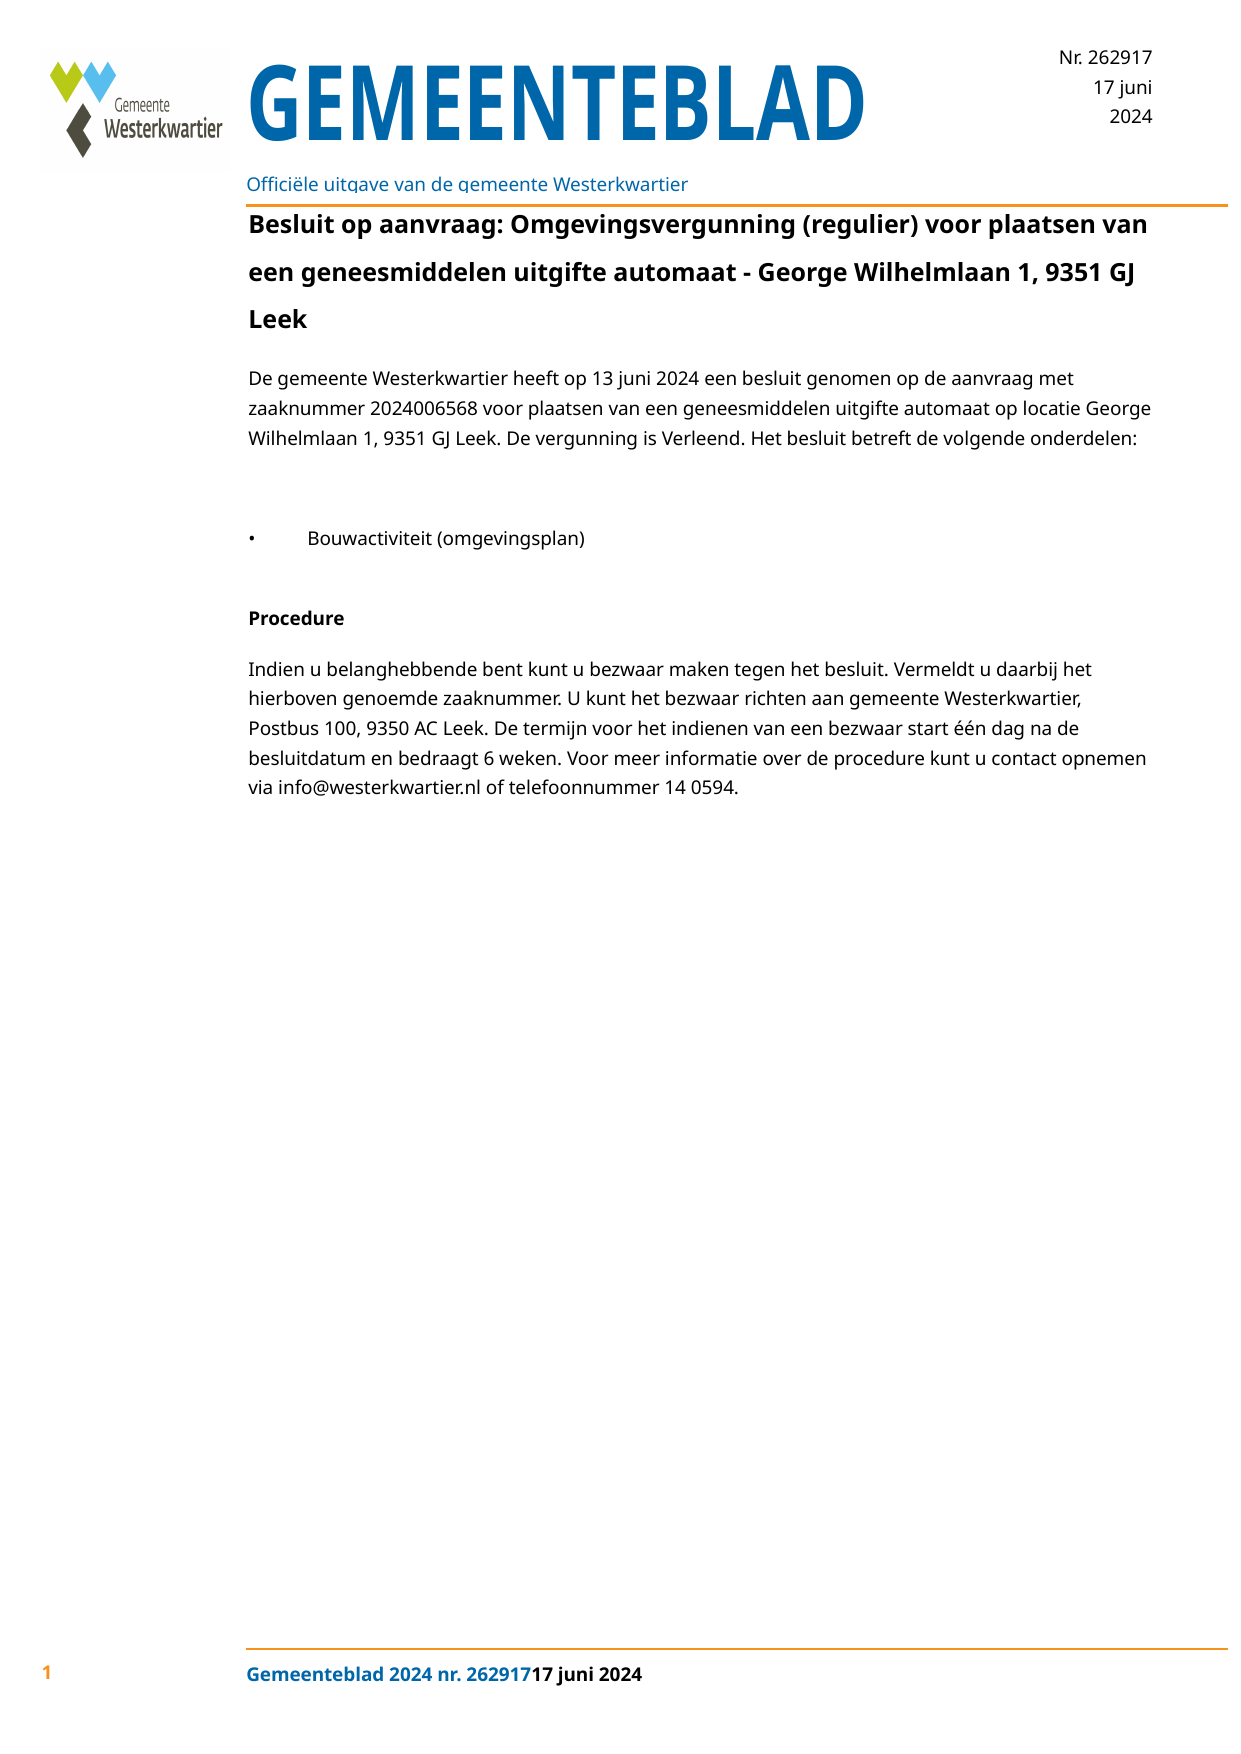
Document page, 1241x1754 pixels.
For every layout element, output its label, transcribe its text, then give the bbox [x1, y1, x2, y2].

picture [41, 47, 231, 172]
text De gemeente Westerkwartier heeft op 13 juni 2024 een besluit genomen op de aanvraag met zaaknummer 2024006568 voor plaatsen van een geneesmiddelen uitgifte automaat op locatie George Wilhelmlaan 1, 9351 GJ Leek. De vergunning is Verleend. Het besluit betreft de volgende onderdelen: [248, 366, 1152, 450]
text Besluit op aanvraag: Omgevingsvergunning (regulier) voor plaatsen van een geneesmiddelen uitgifte automaat - George Wilhelmlaan 1, 9351 GJ Leek [248, 207, 1152, 336]
list Bouwactiviteit (omgevingsplan) [248, 526, 1152, 551]
text Indien u belanghebbende bent kunt u bezwaar maken tegen het besluit. Vermeldt u daarbij het hierboven genoemde zaaknummer. U kunt het bezwaar richten aan gemeente Westerkwartier, Postbus 100, 9350 AC Leek. De termijn voor het indienen van een bezwaar start één dag na de besluitdatum en bedraagt 6 weken. Voor meer informatie over de procedure kunt u contact opnemen via info@westerkwartier.nl of telefoonnummer 14 0594. [248, 656, 1152, 800]
text Procedure [248, 606, 1152, 631]
